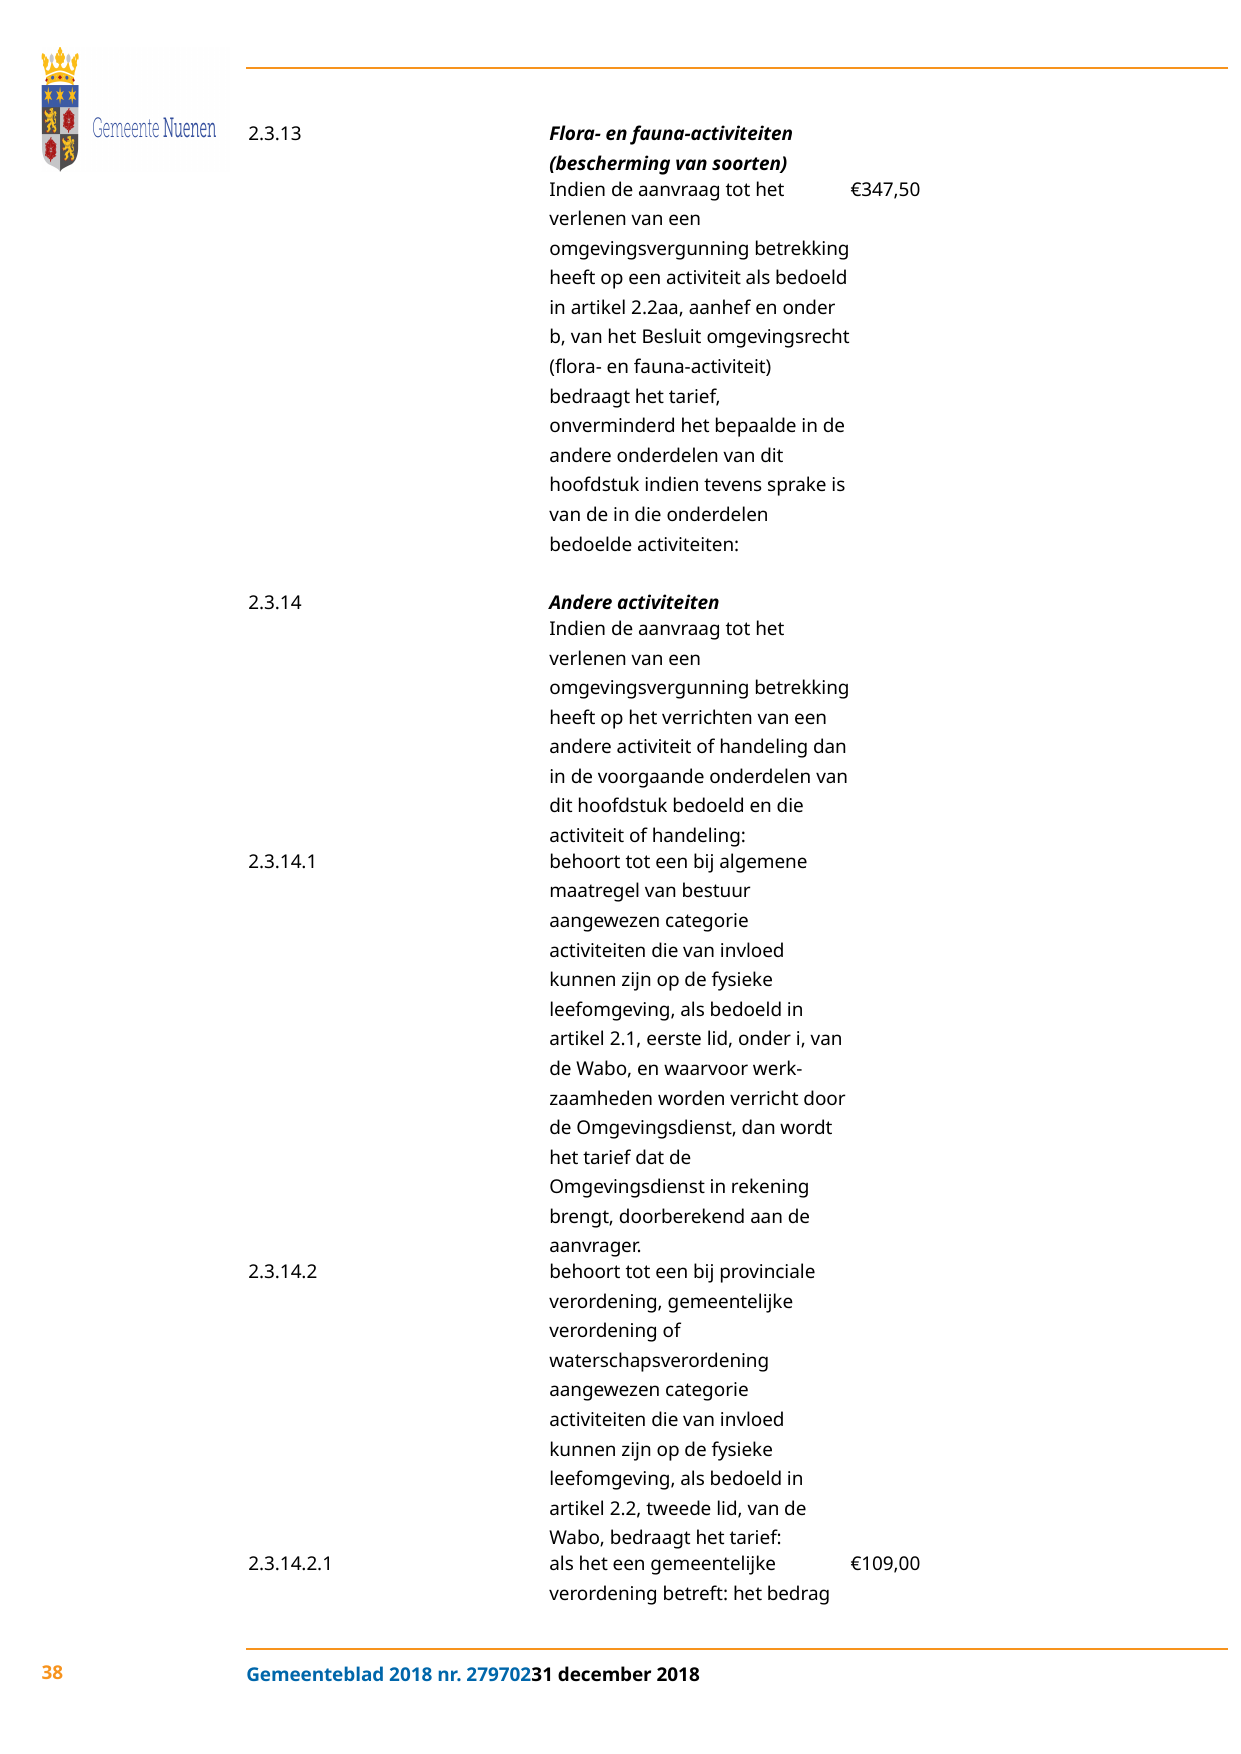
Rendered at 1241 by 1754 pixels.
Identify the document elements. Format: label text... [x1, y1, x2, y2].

table_cell €347,50 [850, 176, 1152, 557]
table_header Andere activiteiten [549, 590, 850, 615]
table_cell behoort tot een bij provinciale verordening, gemeentelijke verordening of waterschapsverordening aangewezen categorie activiteiten die van invloed kunnen zijn op de fysieke leefomgeving, als bedoeld in artikel 2.2, tweede lid, van de Wabo, bedraagt het tarief: [549, 1258, 850, 1550]
table_cell €109,00 [850, 1550, 1152, 1606]
picture [41, 47, 231, 172]
table_cell [850, 95, 1152, 121]
table_cell als het een gemeentelijke verordening betreft: het bedrag [549, 1550, 850, 1606]
table_cell [549, 95, 850, 121]
table_cell Indien de aanvraag tot het verlenen van een omgevingsvergunning betrekking heeft op een activiteit als bedoeld in artikel 2.2aa, aanhef en onder b, van het Besluit omgevingsrecht (flora- en fauna-activiteit) bedraagt het tarief, onverminderd het bepaalde in de andere onderdelen van dit hoofdstuk indien tevens sprake is van de in die onderdelen bedoelde activiteiten: [549, 176, 850, 557]
table_header 2.3.14 [248, 590, 549, 615]
table_cell [850, 615, 1152, 848]
table_cell 2.3.14.2.1 [248, 1550, 549, 1606]
table_cell [248, 95, 549, 121]
table_cell [850, 1258, 1152, 1550]
table_cell Indien de aanvraag tot het verlenen van een omgevingsvergunning betrekking heeft op het verrichten van een andere activiteit of handeling dan in de voorgaande onderdelen van dit hoofdstuk bedoeld en die activiteit of handeling: [549, 615, 850, 848]
table_cell [248, 176, 549, 557]
table_cell Flora- en fauna-activiteiten (bescherming van soorten) [549, 121, 850, 176]
table_cell [248, 615, 549, 848]
table_cell [850, 121, 1152, 176]
table_cell behoort tot een bij algemene maatregel van bestuur aangewezen categorie activiteiten die van invloed kunnen zijn op de fysieke leefomgeving, als bedoeld in artikel 2.1, eerste lid, onder i, van de Wabo, en waarvoor werk-zaamheden worden verricht door de Omgevingsdienst, dan wordt het tarief dat de Omgevingsdienst in rekening brengt, doorberekend aan de aanvrager. [549, 848, 850, 1258]
table_cell 2.3.13 [248, 121, 549, 176]
table_cell [850, 848, 1152, 1258]
table_cell 2.3.14.1 [248, 848, 549, 1258]
table_header [850, 590, 1152, 615]
table_cell 2.3.14.2 [248, 1258, 549, 1550]
